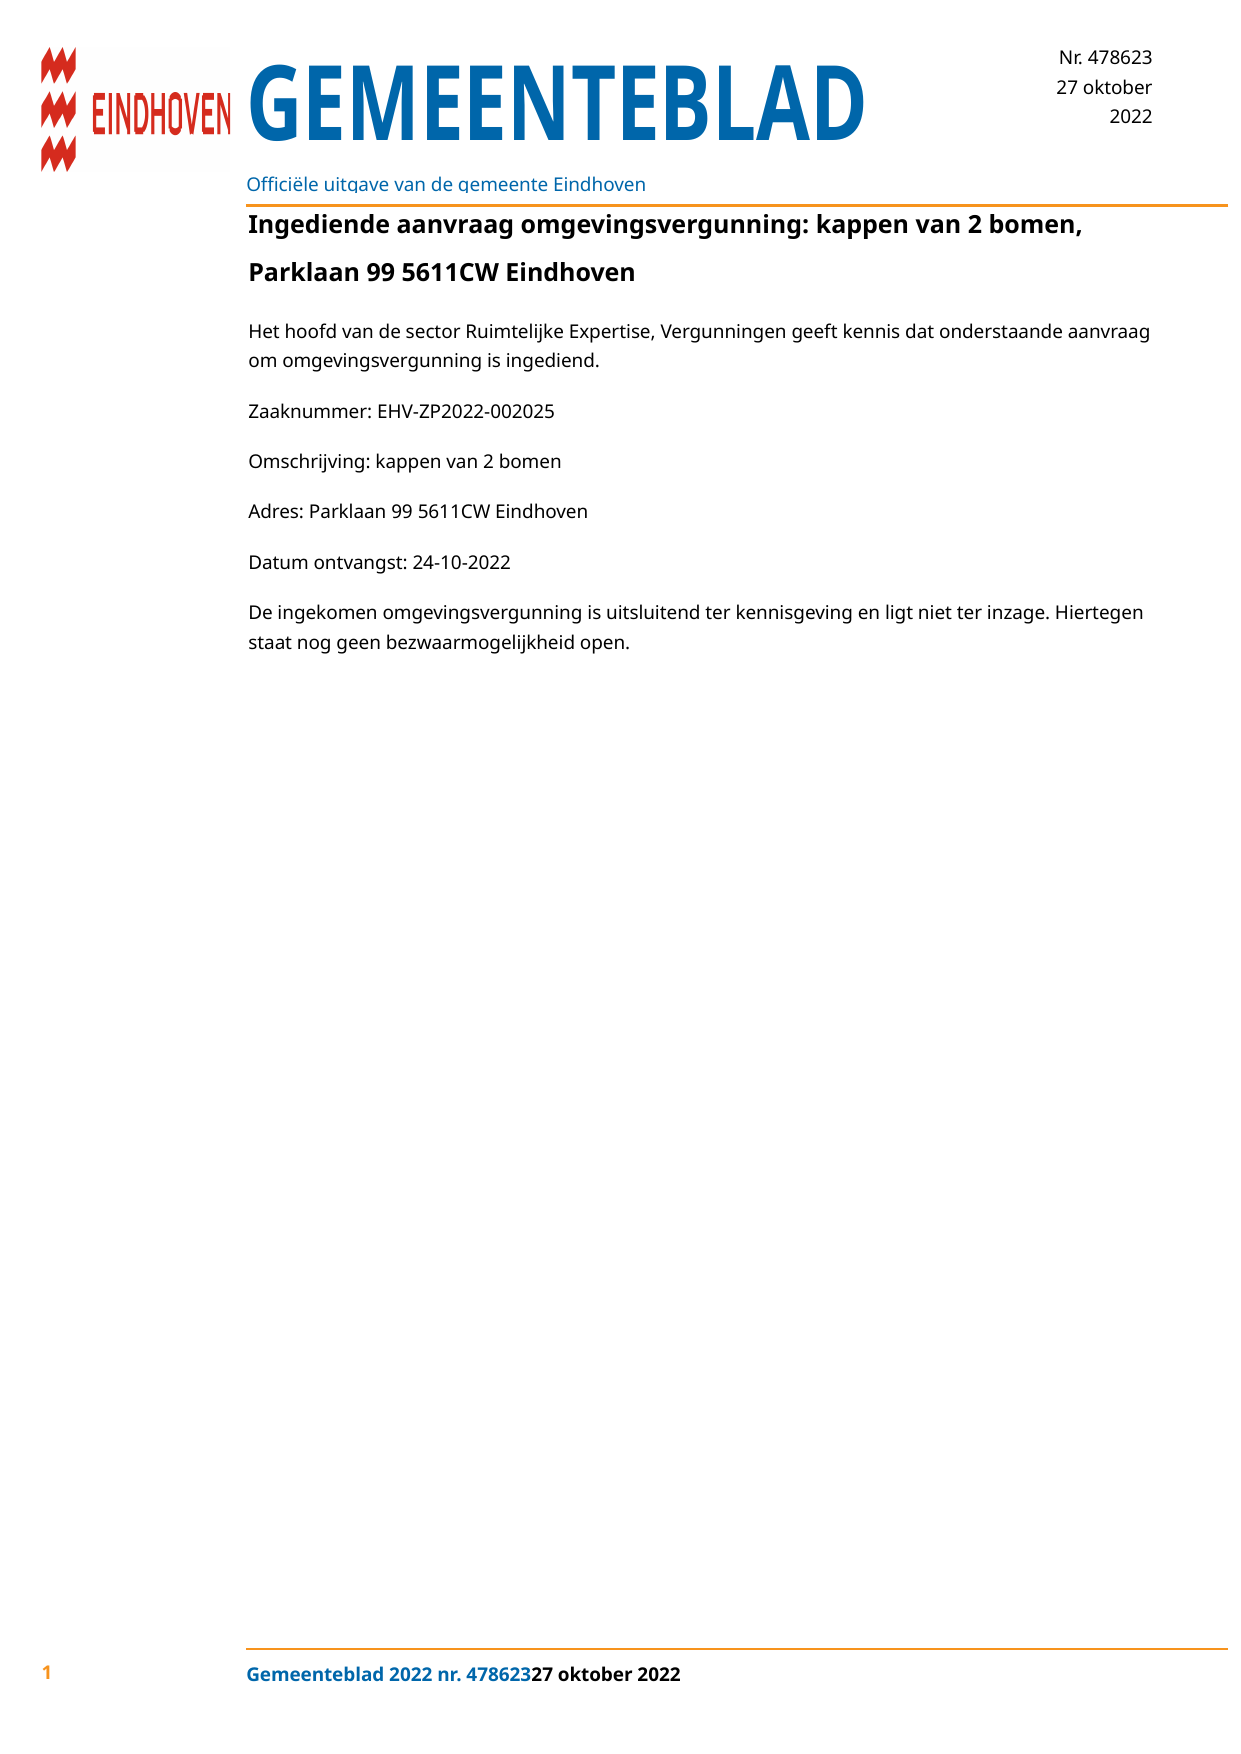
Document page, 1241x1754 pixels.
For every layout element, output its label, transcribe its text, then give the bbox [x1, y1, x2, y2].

text Het hoofd van de sector Ruimtelijke Expertise, Vergunningen geeft kennis dat onderstaande aanvraag om omgevingsvergunning is ingediend. [248, 318, 1152, 373]
text Omschrijving: kappen van 2 bomen [248, 448, 1152, 474]
text De ingekomen omgevingsvergunning is uitsluitend ter kennisgeving en ligt niet ter inzage. Hiertegen staat nog geen bezwaarmogelijkheid open. [248, 599, 1152, 655]
text Datum ontvangst: 24-10-2022 [248, 549, 1152, 575]
text Zaaknummer: EHV-ZP2022-002025 [248, 398, 1152, 424]
text Ingediende aanvraag omgevingsvergunning: kappen van 2 bomen, Parklaan 99 5611CW Eindhoven [248, 207, 1152, 288]
picture [41, 47, 231, 172]
text Adres: Parklaan 99 5611CW Eindhoven [248, 499, 1152, 524]
